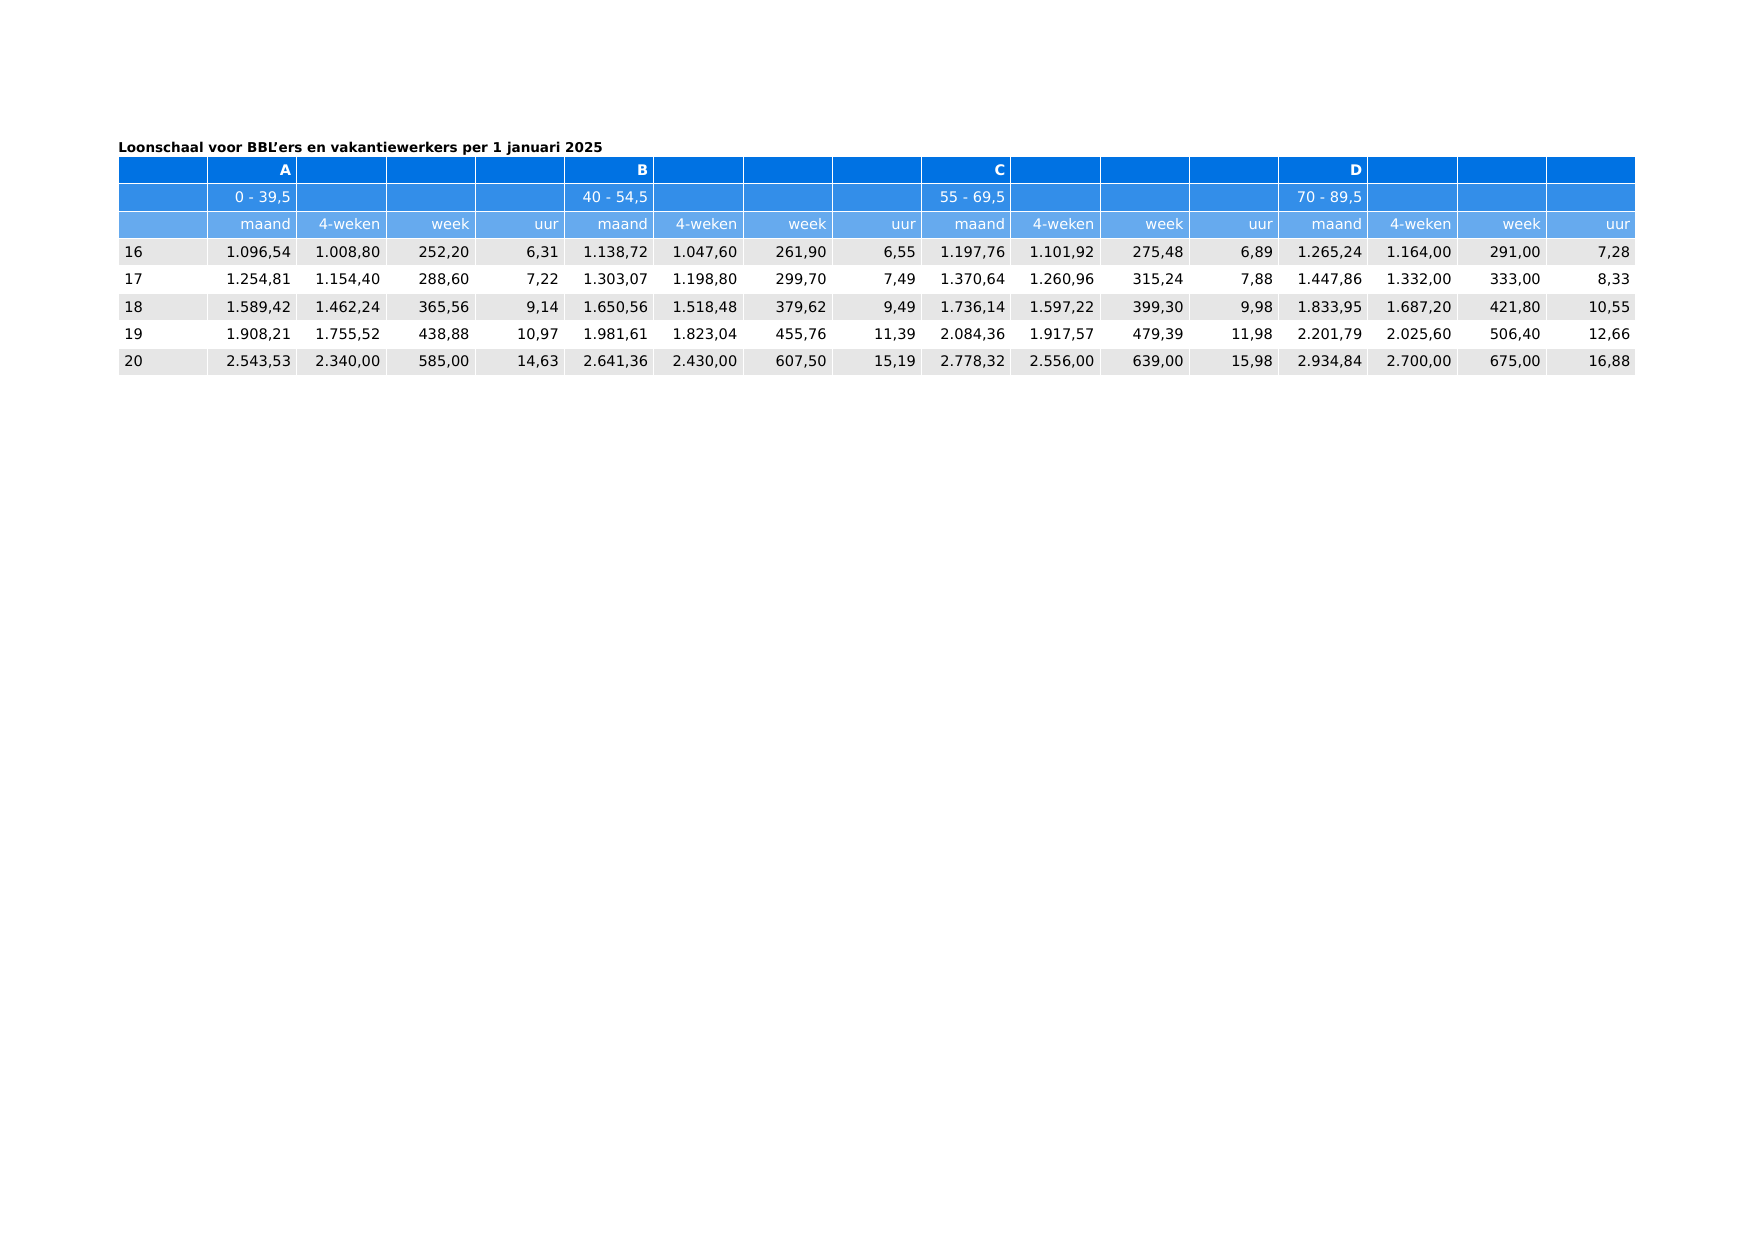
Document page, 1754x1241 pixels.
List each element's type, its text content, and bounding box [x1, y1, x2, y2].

table_cell 438,88 [387, 321, 475, 347]
table_cell [833, 157, 921, 183]
table_cell [119, 212, 207, 238]
table_cell [1011, 157, 1100, 183]
table_cell 1.597,22 [1011, 294, 1100, 320]
table_cell week [1458, 212, 1546, 238]
table_cell C [922, 157, 1010, 183]
table_cell [119, 184, 207, 211]
table_cell A [208, 157, 296, 183]
table_cell 40 - 54,5 [565, 184, 653, 211]
table_cell 1.254,81 [208, 266, 296, 293]
table_cell 2.025,60 [1368, 321, 1457, 347]
table_cell 1.096,54 [208, 239, 296, 265]
table_cell 10,97 [476, 321, 564, 347]
table_cell maand [1279, 212, 1367, 238]
table_cell 479,39 [1101, 321, 1189, 347]
table_cell 1.823,04 [654, 321, 743, 347]
table_cell [297, 184, 386, 211]
table_cell 2.084,36 [922, 321, 1010, 347]
table_cell [744, 157, 832, 183]
table_cell 1.198,80 [654, 266, 743, 293]
table_cell 4-weken [654, 212, 743, 238]
table_cell 16,88 [1547, 349, 1635, 375]
table_cell 252,20 [387, 239, 475, 265]
table_cell 1.303,07 [565, 266, 653, 293]
table_cell 7,22 [476, 266, 564, 293]
table_cell 11,39 [833, 321, 921, 347]
table_cell 333,00 [1458, 266, 1546, 293]
table_cell 9,49 [833, 294, 921, 320]
table_cell 2.201,79 [1279, 321, 1367, 347]
table_cell 1.447,86 [1279, 266, 1367, 293]
table_cell 1.008,80 [297, 239, 386, 265]
table_cell uur [1190, 212, 1278, 238]
table_cell 2.340,00 [297, 349, 386, 375]
table_cell 675,00 [1458, 349, 1546, 375]
table_cell 7,28 [1547, 239, 1635, 265]
table_cell week [744, 212, 832, 238]
table_cell 379,62 [744, 294, 832, 320]
table_cell [1368, 184, 1457, 211]
table_cell [654, 184, 743, 211]
table_cell 70 - 89,5 [1279, 184, 1367, 211]
table_cell 7,49 [833, 266, 921, 293]
table_cell maand [565, 212, 653, 238]
table_cell 1.047,60 [654, 239, 743, 265]
table_cell [1190, 184, 1278, 211]
table_cell uur [476, 212, 564, 238]
table_cell 365,56 [387, 294, 475, 320]
table_cell [387, 157, 475, 183]
table_cell 7,88 [1190, 266, 1278, 293]
table_cell [297, 157, 386, 183]
table_cell 2.641,36 [565, 349, 653, 375]
table_cell 6,31 [476, 239, 564, 265]
table_cell maand [208, 212, 296, 238]
table_cell [476, 157, 564, 183]
table_cell 399,30 [1101, 294, 1189, 320]
table_cell 1.687,20 [1368, 294, 1457, 320]
table_cell 9,98 [1190, 294, 1278, 320]
table_cell 20 [119, 349, 207, 375]
table_cell 421,80 [1458, 294, 1546, 320]
table_cell 4-weken [1011, 212, 1100, 238]
table_cell D [1279, 157, 1367, 183]
table_cell 1.370,64 [922, 266, 1010, 293]
table_cell 15,19 [833, 349, 921, 375]
table_cell 2.700,00 [1368, 349, 1457, 375]
table_cell [744, 184, 832, 211]
table_cell 1.154,40 [297, 266, 386, 293]
table_cell 1.589,42 [208, 294, 296, 320]
table_cell uur [833, 212, 921, 238]
table_cell 1.164,00 [1368, 239, 1457, 265]
table_cell 506,40 [1458, 321, 1546, 347]
table_cell 6,55 [833, 239, 921, 265]
table_cell 1.462,24 [297, 294, 386, 320]
table_cell maand [922, 212, 1010, 238]
table_cell 11,98 [1190, 321, 1278, 347]
table_cell 1.101,92 [1011, 239, 1100, 265]
table_cell 639,00 [1101, 349, 1189, 375]
table_cell [119, 157, 207, 183]
table_cell 55 - 69,5 [922, 184, 1010, 211]
table_cell 15,98 [1190, 349, 1278, 375]
table_cell 8,33 [1547, 266, 1635, 293]
table_cell week [1101, 212, 1189, 238]
table_cell 455,76 [744, 321, 832, 347]
table_cell 1.518,48 [654, 294, 743, 320]
table_cell [387, 184, 475, 211]
table_cell 1.908,21 [208, 321, 296, 347]
table_cell 14,63 [476, 349, 564, 375]
table_cell 1.917,57 [1011, 321, 1100, 347]
table_cell 1.833,95 [1279, 294, 1367, 320]
table_cell 1.650,56 [565, 294, 653, 320]
table_cell 4-weken [297, 212, 386, 238]
table_cell 4-weken [1368, 212, 1457, 238]
table_cell [1368, 157, 1457, 183]
table_cell 585,00 [387, 349, 475, 375]
table_cell 9,14 [476, 294, 564, 320]
table_cell 2.430,00 [654, 349, 743, 375]
table_cell week [387, 212, 475, 238]
table_cell [654, 157, 743, 183]
table_cell B [565, 157, 653, 183]
table_cell 1.736,14 [922, 294, 1010, 320]
table_cell [1101, 184, 1189, 211]
table_cell 2.934,84 [1279, 349, 1367, 375]
table_cell 17 [119, 266, 207, 293]
table_cell [1458, 184, 1546, 211]
table_cell [833, 184, 921, 211]
table_cell 607,50 [744, 349, 832, 375]
table_cell [1547, 157, 1635, 183]
table_cell 1.197,76 [922, 239, 1010, 265]
table_cell uur [1547, 212, 1635, 238]
table_cell 1.755,52 [297, 321, 386, 347]
table_cell [476, 184, 564, 211]
table_cell 1.332,00 [1368, 266, 1457, 293]
table_cell 2.556,00 [1011, 349, 1100, 375]
table_cell 18 [119, 294, 207, 320]
table_cell [1011, 184, 1100, 211]
table_cell 0 - 39,5 [208, 184, 296, 211]
table_cell 299,70 [744, 266, 832, 293]
table_cell 19 [119, 321, 207, 347]
table_cell 2.543,53 [208, 349, 296, 375]
table_cell 12,66 [1547, 321, 1635, 347]
table_cell 315,24 [1101, 266, 1189, 293]
table_cell 10,55 [1547, 294, 1635, 320]
table_cell [1101, 157, 1189, 183]
table_cell 1.265,24 [1279, 239, 1367, 265]
table_cell 6,89 [1190, 239, 1278, 265]
table_cell 2.778,32 [922, 349, 1010, 375]
table_cell 261,90 [744, 239, 832, 265]
table_cell 288,60 [387, 266, 475, 293]
table_cell 1.260,96 [1011, 266, 1100, 293]
table_cell 291,00 [1458, 239, 1546, 265]
table_cell [1458, 157, 1546, 183]
table_header Loonschaal voor BBL’ers en vakantiewerkers per 1 januari 2025 [118, 140, 1636, 156]
table_cell 16 [119, 239, 207, 265]
table_cell 275,48 [1101, 239, 1189, 265]
table_cell [1547, 184, 1635, 211]
table_cell [1190, 157, 1278, 183]
table_cell 1.981,61 [565, 321, 653, 347]
table_cell 1.138,72 [565, 239, 653, 265]
